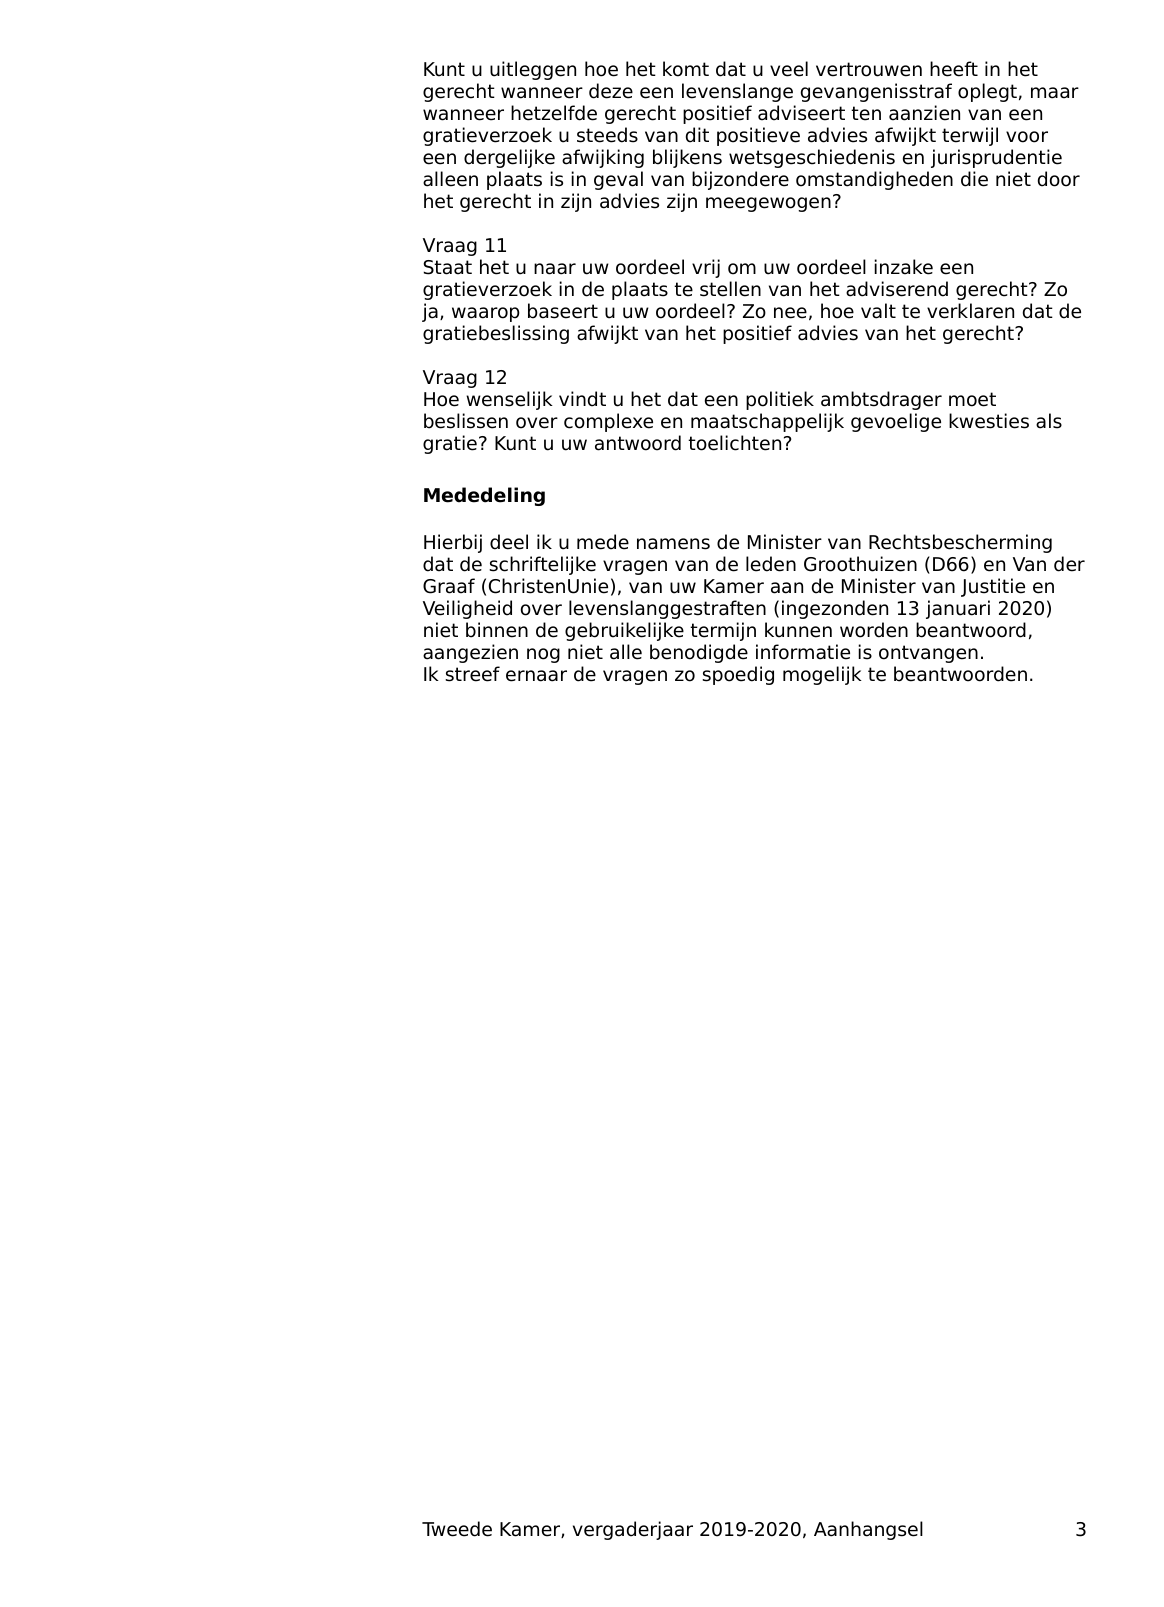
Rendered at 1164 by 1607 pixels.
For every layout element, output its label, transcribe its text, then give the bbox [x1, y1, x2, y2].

text Staat het u naar uw oordeel vrij om uw oordeel inzake een gratieverzoek in de plaats te stellen van het adviserend gerecht? Zo ja, waarop baseert u uw oordeel? Zo nee, hoe valt te verklaren dat de gratiebeslissing afwijkt van het positief advies van het gerecht? [422, 257, 1087, 345]
text Vraag 11 [422, 235, 1087, 257]
subtitle Mededeling [422, 485, 1087, 507]
text Hierbij deel ik u mede namens de Minister van Rechtsbescherming dat de schriftelijke vragen van de leden Groothuizen (D66) en Van der Graaf (ChristenUnie), van uw Kamer aan de Minister van Justitie en Veiligheid over levenslanggestraften (ingezonden 13 januari 2020) niet binnen de gebruikelijke termijn kunnen worden beantwoord, aangezien nog niet alle benodigde informatie is ontvangen. [422, 532, 1087, 664]
text Ik streef ernaar de vragen zo spoedig mogelijk te beantwoorden. [422, 664, 1087, 686]
text Vraag 12 [422, 367, 1087, 389]
text Hoe wenselijk vindt u het dat een politiek ambtsdrager moet beslissen over complexe en maatschappelijk gevoelige kwesties als gratie? Kunt u uw antwoord toelichten? [422, 389, 1087, 455]
text Kunt u uitleggen hoe het komt dat u veel vertrouwen heeft in het gerecht wanneer deze een levenslange gevangenisstraf oplegt, maar wanneer hetzelfde gerecht positief adviseert ten aanzien van een gratieverzoek u steeds van dit positieve advies afwijkt terwijl voor een dergelijke afwijking blijkens wetsgeschiedenis en jurisprudentie alleen plaats is in geval van bijzondere omstandigheden die niet door het gerecht in zijn advies zijn meegewogen? [422, 59, 1087, 213]
